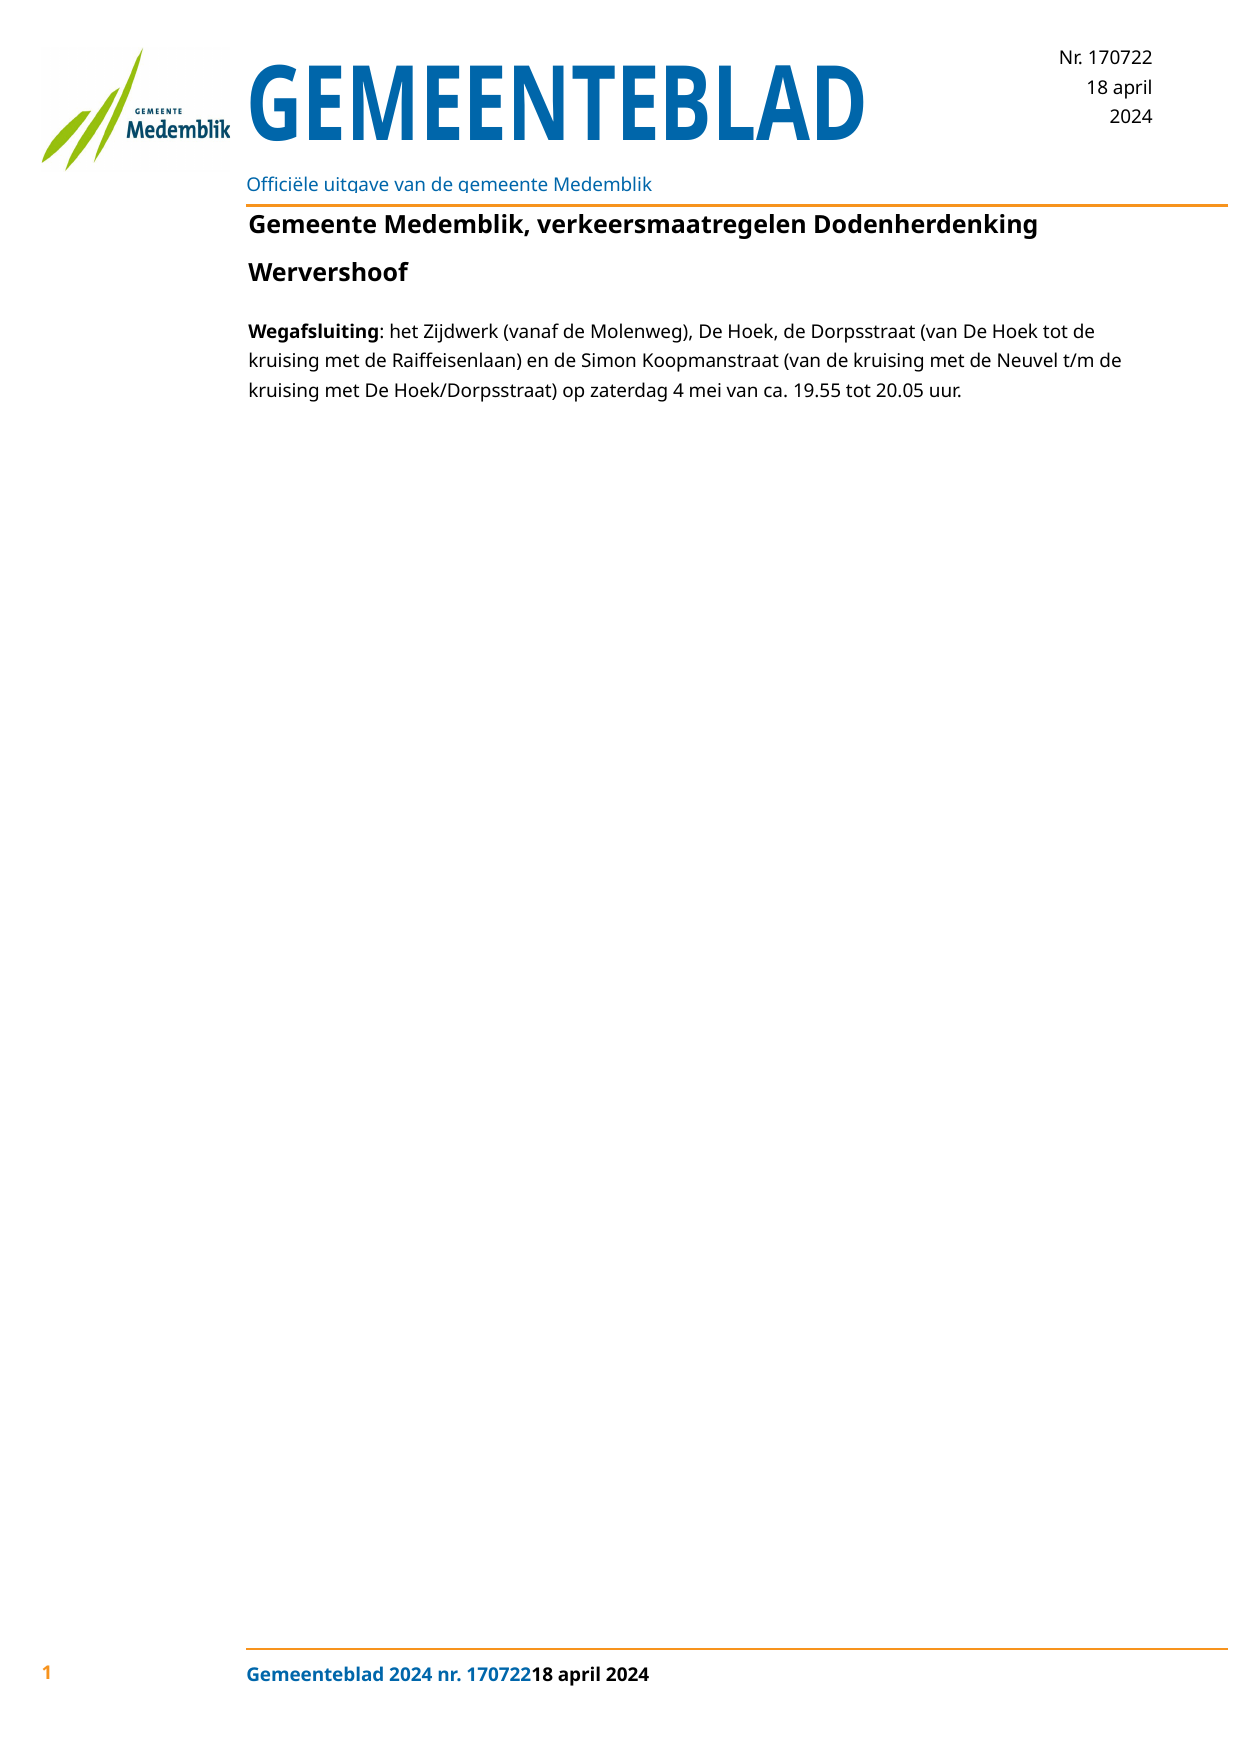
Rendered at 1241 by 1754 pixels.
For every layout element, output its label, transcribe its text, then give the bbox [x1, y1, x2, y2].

picture [41, 47, 231, 172]
text Gemeente Medemblik, verkeersmaatregelen Dodenherdenking Wervershoof [248, 207, 1152, 288]
text Wegafsluiting: het Zijdwerk (vanaf de Molenweg), De Hoek, de Dorpsstraat (van De Hoek tot de kruising met de Raiffeisenlaan) en de Simon Koopmanstraat (van de kruising met de Neuvel t/m de kruising met De Hoek/Dorpsstraat) op zaterdag 4 mei van ca. 19.55 tot 20.05 uur. [248, 318, 1152, 403]
